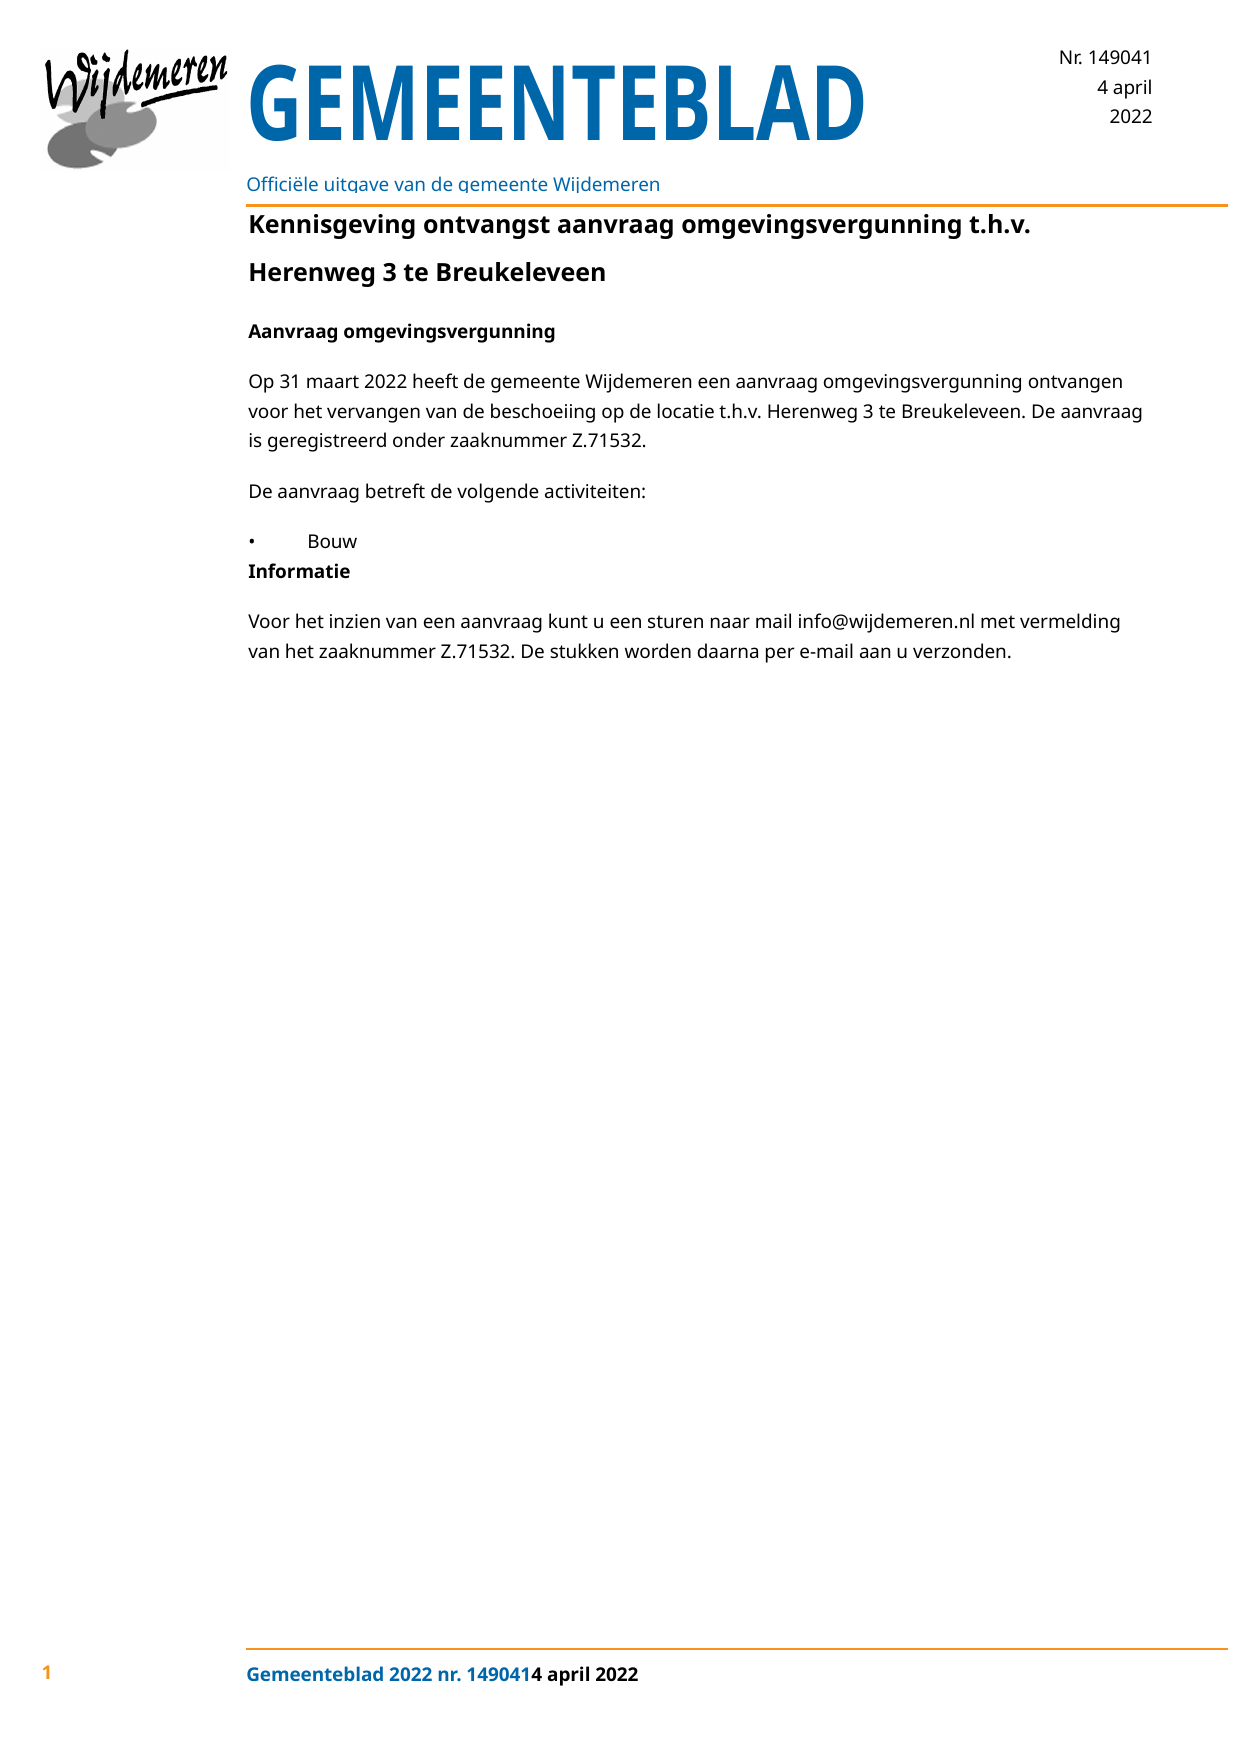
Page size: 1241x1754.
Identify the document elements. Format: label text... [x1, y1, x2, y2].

text De aanvraag betreft de volgende activiteiten: [248, 478, 1152, 504]
text Informatie [248, 558, 1152, 584]
picture [41, 47, 231, 172]
text Op 31 maart 2022 heeft de gemeente Wijdemeren een aanvraag omgevingsvergunning ontvangen voor het vervangen van de beschoeiing op de locatie t.h.v. Herenweg 3 te Breukeleveen. De aanvraag is geregistreerd onder zaaknummer Z.71532. [248, 368, 1152, 453]
text Kennisgeving ontvangst aanvraag omgevingsvergunning t.h.v. Herenweg 3 te Breukeleveen [248, 207, 1152, 288]
text Aanvraag omgevingsvergunning [248, 318, 1152, 344]
list Bouw [248, 528, 1152, 554]
text Voor het inzien van een aanvraag kunt u een sturen naar mail info@wijdemeren.nl met vermelding van het zaaknummer Z.71532. De stukken worden daarna per e-mail aan u verzonden. [248, 608, 1152, 664]
